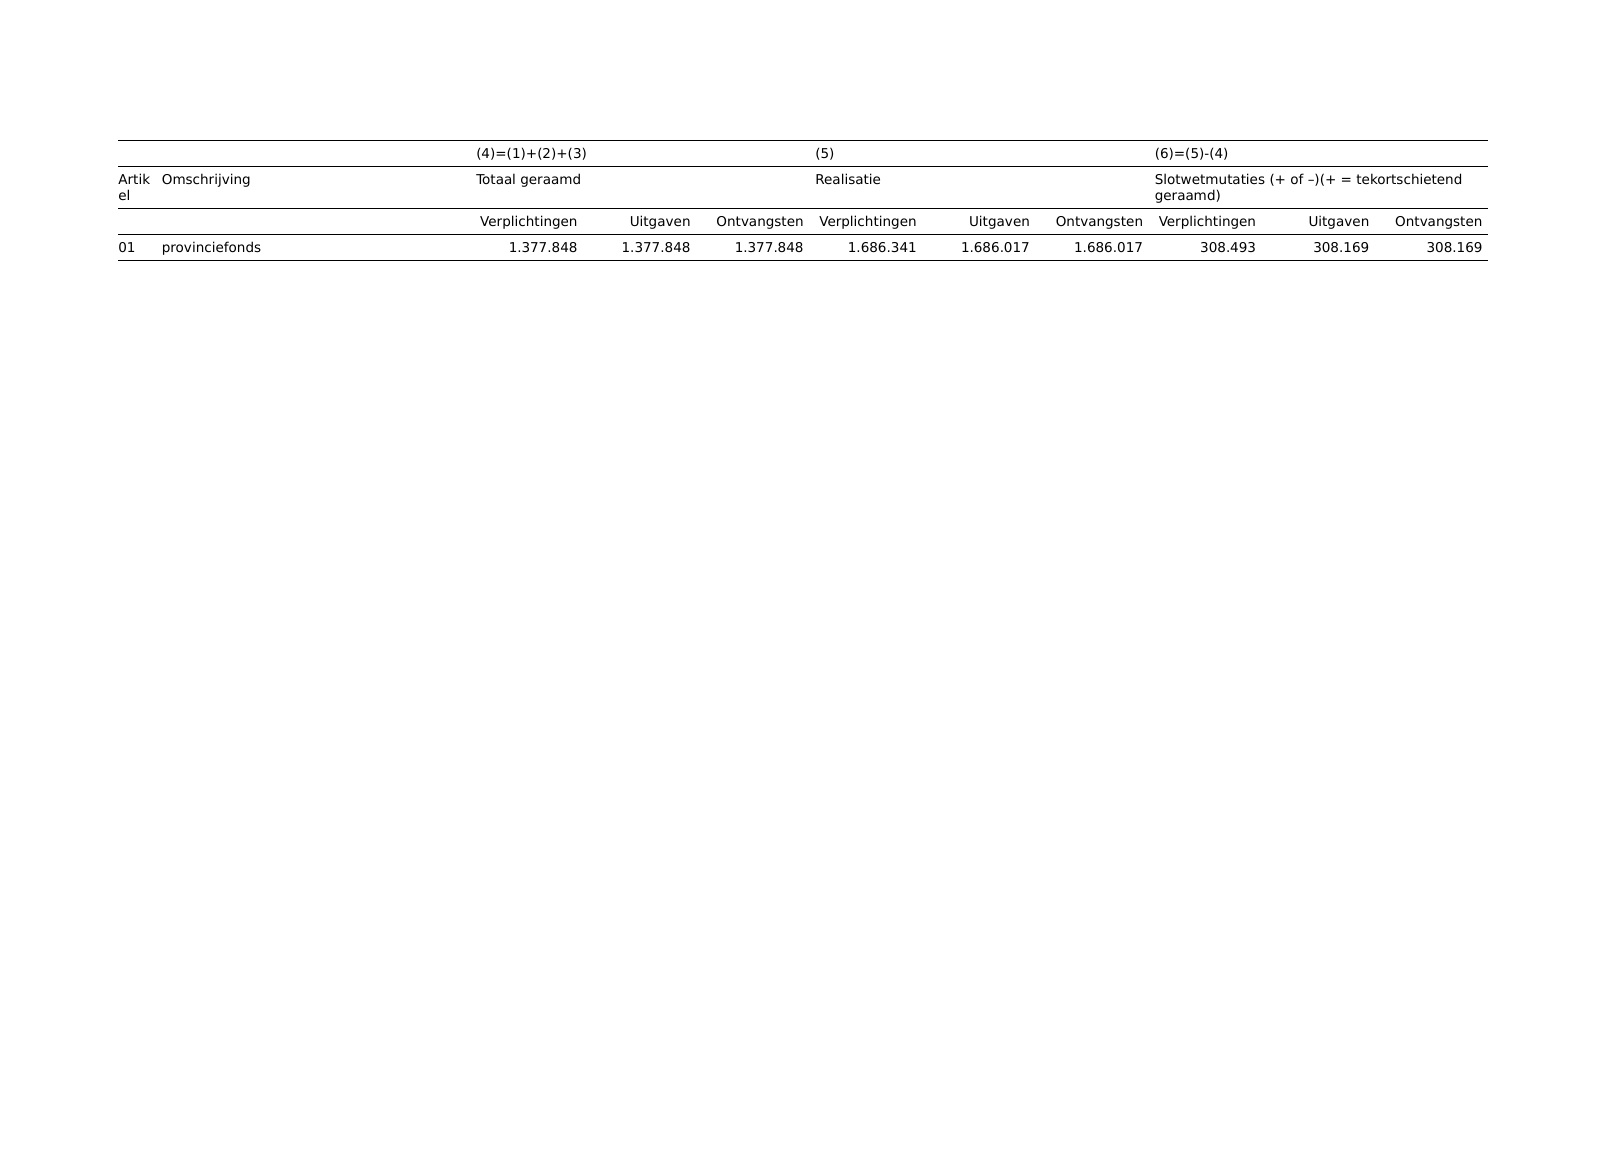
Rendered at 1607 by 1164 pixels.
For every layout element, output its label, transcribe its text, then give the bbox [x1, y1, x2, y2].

table_cell [156, 209, 470, 234]
table_cell 1.686.341 [809, 235, 922, 260]
table_cell provinciefonds [156, 235, 470, 260]
table_cell 1.377.848 [583, 235, 696, 260]
table_cell 308.169 [1375, 235, 1488, 260]
table_cell Verplichtingen [1149, 209, 1262, 234]
table_cell [118, 209, 156, 234]
table_cell Ontvangsten [696, 209, 809, 234]
table_cell Verplichtingen [470, 209, 583, 234]
table_header (5) [809, 141, 1149, 166]
table_cell 1.377.848 [696, 235, 809, 260]
table_cell 1.686.017 [1036, 235, 1149, 260]
table_cell Totaal geraamd [470, 167, 809, 208]
table_cell 308.169 [1262, 235, 1375, 260]
table_cell Ontvangsten [1375, 209, 1488, 234]
table_cell Uitgaven [583, 209, 696, 234]
table_cell 1.377.848 [470, 235, 583, 260]
table_cell Verplichtingen [809, 209, 922, 234]
table_cell Realisatie [809, 167, 1149, 208]
table_header [118, 141, 156, 166]
table_cell Uitgaven [923, 209, 1036, 234]
table_cell Omschrijving [156, 167, 470, 208]
table_header (4)=(1)+(2)+(3) [470, 141, 809, 166]
table_cell Slotwetmutaties (+ of –)(+ = tekortschietend geraamd) [1149, 167, 1488, 208]
table_header [156, 141, 470, 166]
table_header (6)=(5)-(4) [1149, 141, 1488, 166]
table_cell Artikel [118, 167, 156, 208]
table_cell Uitgaven [1262, 209, 1375, 234]
table_cell 308.493 [1149, 235, 1262, 260]
table_cell 01 [118, 235, 156, 260]
table_cell 1.686.017 [923, 235, 1036, 260]
table_cell Ontvangsten [1036, 209, 1149, 234]
